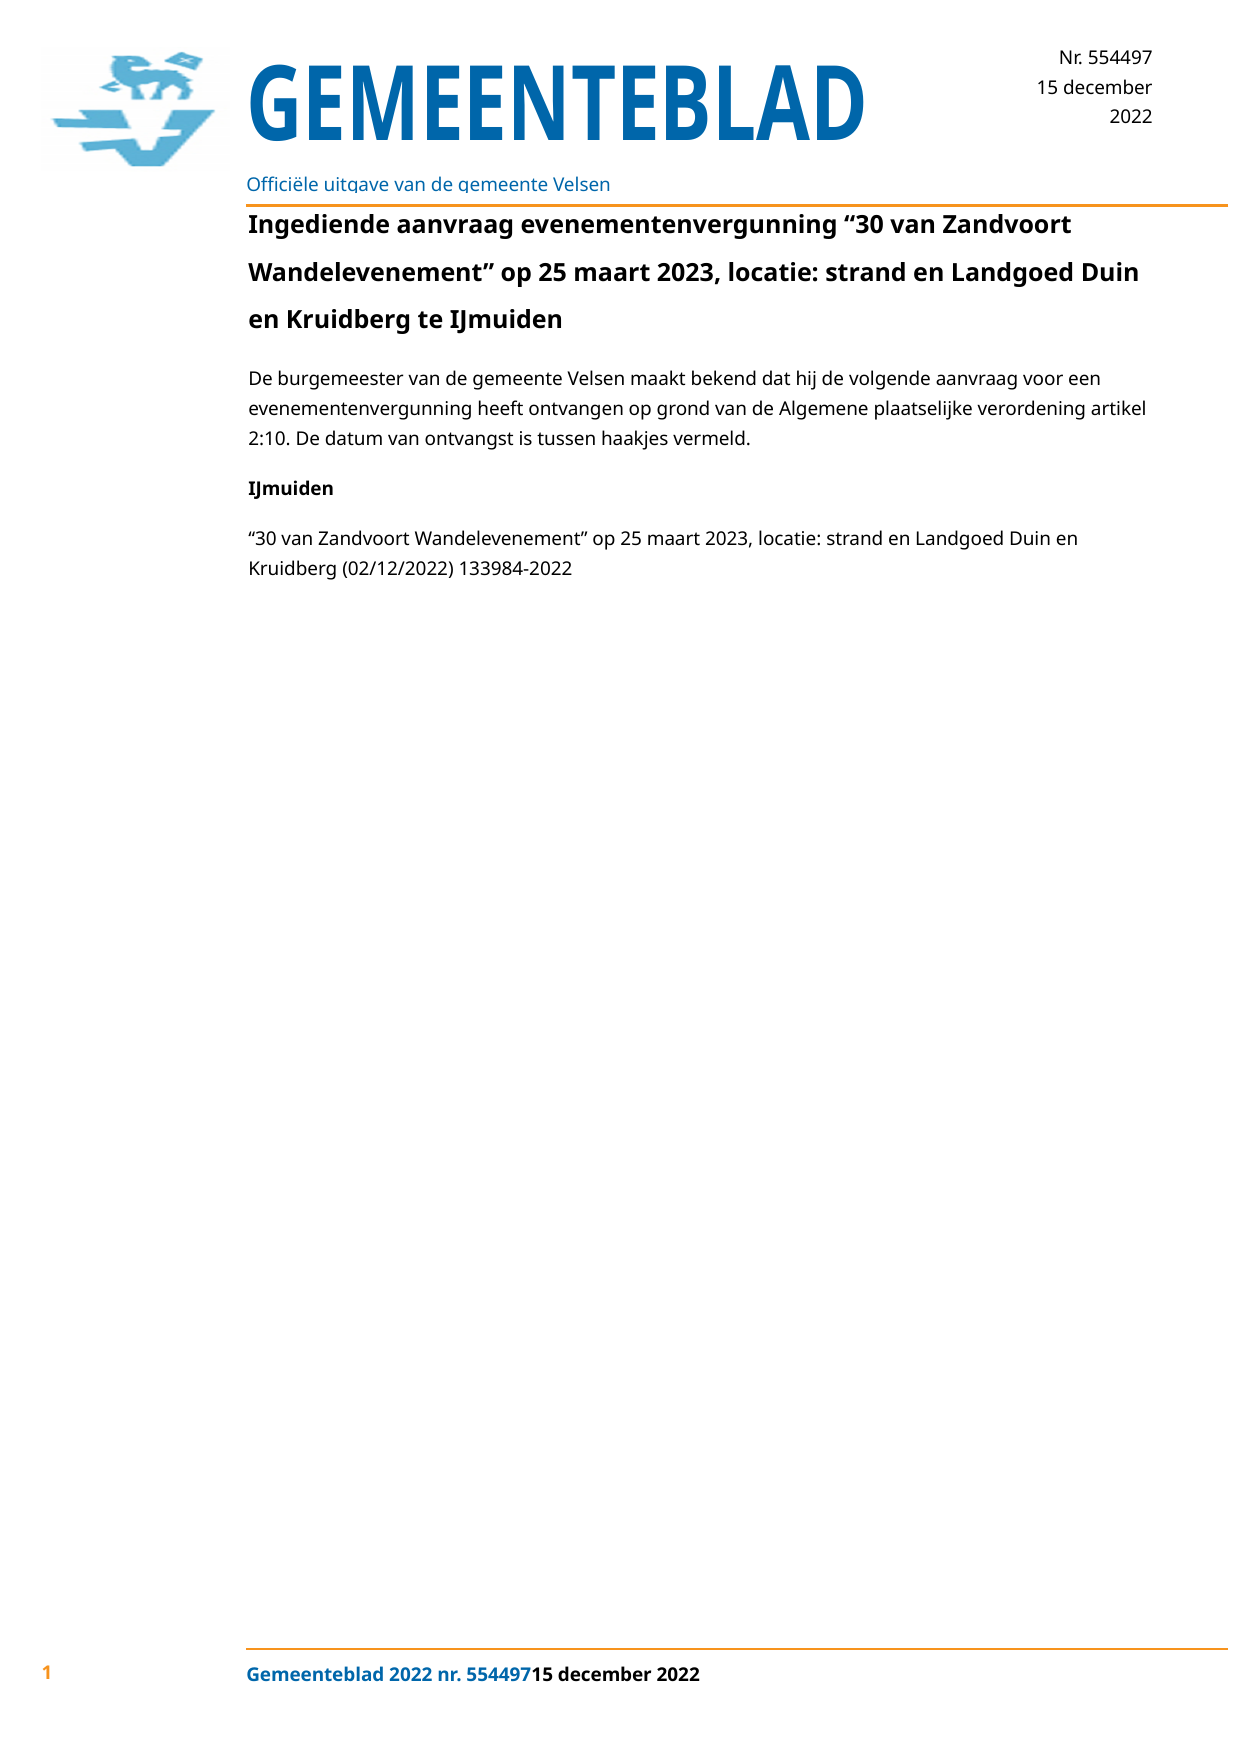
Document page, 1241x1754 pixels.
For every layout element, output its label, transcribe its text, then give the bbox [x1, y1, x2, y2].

text Ingediende aanvraag evenementenvergunning “30 van Zandvoort Wandelevenement” op 25 maart 2023, locatie: strand en Landgoed Duin en Kruidberg te IJmuiden [248, 207, 1152, 336]
text “30 van Zandvoort Wandelevenement” op 25 maart 2023, locatie: strand en Landgoed Duin en Kruidberg (02/12/2022) 133984-2022 [248, 526, 1152, 581]
picture [41, 47, 231, 172]
text De burgemeester van de gemeente Velsen maakt bekend dat hij de volgende aanvraag voor een evenementenvergunning heeft ontvangen op grond van de Algemene plaatselijke verordening artikel 2:10. De datum van ontvangst is tussen haakjes vermeld. [248, 366, 1152, 450]
text IJmuiden [248, 475, 1152, 501]
